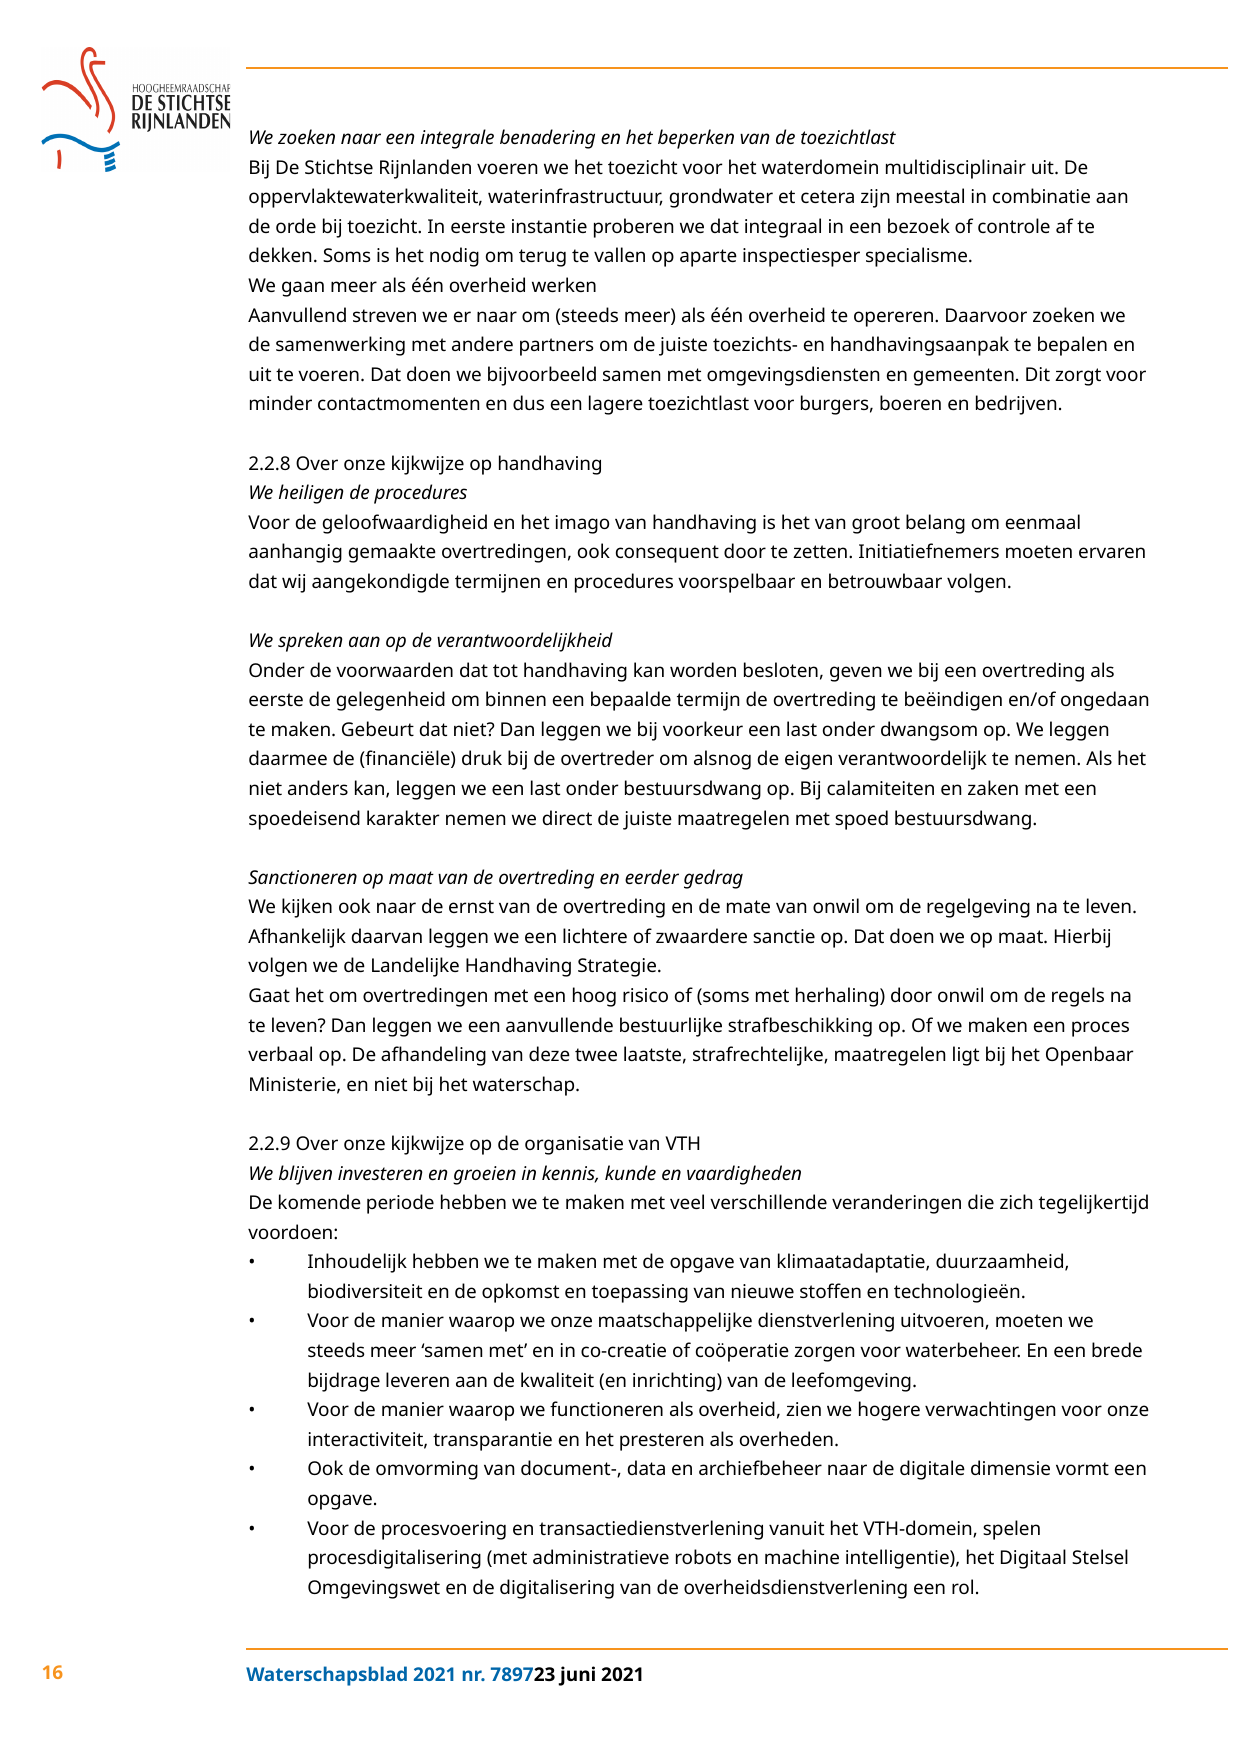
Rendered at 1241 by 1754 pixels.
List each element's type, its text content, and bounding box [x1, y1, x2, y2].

text Gaat het om overtredingen met een hoog risico of (soms met herhaling) door onwil om de regels na te leven? Dan leggen we een aanvullende bestuurlijke strafbeschikking op. Of we maken een proces verbaal op. De afhandeling van deze twee laatste, strafrechtelijke, maatregelen ligt bij het Openbaar Ministerie, en niet bij het waterschap. [248, 982, 1152, 1097]
text We spreken aan op de verantwoordelijkheid [248, 627, 1152, 653]
text We kijken ook naar de ernst van de overtreding en de mate van onwil om de regelgeving na te leven. Afhankelijk daarvan leggen we een lichtere of zwaardere sanctie op. Dat doen we op maat. Hierbij volgen we de Landelijke Handhaving Strategie. [248, 893, 1152, 978]
text 2.2.8 Over onze kijkwijze op handhaving [248, 450, 1152, 476]
list Voor de manier waarop we functioneren als overheid, zien we hogere verwachtingen voor onze interactiviteit, transparantie en het presteren als overheden. [248, 1396, 1152, 1452]
list Ook de omvorming van document-, data en archiefbeheer naar de digitale dimensie vormt een opgave. [248, 1456, 1152, 1511]
list Inhoudelijk hebben we te maken met de opgave van klimaatadaptatie, duurzaamheid, biodiversiteit en de opkomst en toepassing van nieuwe stoffen en technologieën. [248, 1248, 1152, 1304]
text Voor de geloofwaardigheid en het imago van handhaving is het van groot belang om eenmaal aanhangig gemaakte overtredingen, ook consequent door te zetten. Initiatiefnemers moeten ervaren dat wij aangekondigde termijnen en procedures voorspelbaar en betrouwbaar volgen. [248, 509, 1152, 594]
text 2.2.9 Over onze kijkwijze op de organisatie van VTH [248, 1130, 1152, 1156]
text We gaan meer als één overheid werken [248, 272, 1152, 298]
text De komende periode hebben we te maken met veel verschillende veranderingen die zich tegelijkertijd voordoen: [248, 1189, 1152, 1245]
picture [41, 47, 231, 172]
text Aanvullend streven we er naar om (steeds meer) als één overheid te opereren. Daarvoor zoeken we de samenwerking met andere partners om de juiste toezichts- en handhavingsaanpak te bepalen en uit te voeren. Dat doen we bijvoorbeeld samen met omgevingsdiensten en gemeenten. Dit zorgt voor minder contactmomenten en dus een lagere toezichtlast voor burgers, boeren en bedrijven. [248, 302, 1152, 416]
text We heiligen de procedures [248, 479, 1152, 505]
text Sanctioneren op maat van de overtreding en eerder gedrag [248, 864, 1152, 890]
text We blijven investeren en groeien in kennis, kunde en vaardigheden [248, 1160, 1152, 1186]
list Voor de manier waarop we onze maatschappelijke dienstverlening uitvoeren, moeten we steeds meer ‘samen met’ en in co-creatie of coöperatie zorgen voor waterbeheer. En een brede bijdrage leveren aan de kwaliteit (en inrichting) van de leefomgeving. [248, 1308, 1152, 1393]
text We zoeken naar een integrale benadering en het beperken van de toezichtlast [248, 124, 1152, 150]
list Voor de procesvoering en transactiedienstverlening vanuit het VTH-domein, spelen procesdigitalisering (met administratieve robots en machine intelligentie), het Digitaal Stelsel Omgevingswet en de digitalisering van de overheidsdienstverlening een rol. [248, 1515, 1152, 1600]
text Onder de voorwaarden dat tot handhaving kan worden besloten, geven we bij een overtreding als eerste de gelegenheid om binnen een bepaalde termijn de overtreding te beëindigen en/of ongedaan te maken. Gebeurt dat niet? Dan leggen we bij voorkeur een last onder dwangsom op. We leggen daarmee de (financiële) druk bij de overtreder om alsnog de eigen verantwoordelijk te nemen. Als het niet anders kan, leggen we een last onder bestuursdwang op. Bij calamiteiten en zaken met een spoedeisend karakter nemen we direct de juiste maatregelen met spoed bestuursdwang. [248, 657, 1152, 831]
text Bij De Stichtse Rijnlanden voeren we het toezicht voor het waterdomein multidisciplinair uit. De oppervlaktewaterkwaliteit, waterinfrastructuur, grondwater et cetera zijn meestal in combinatie aan de orde bij toezicht. In eerste instantie proberen we dat integraal in een bezoek of controle af te dekken. Soms is het nodig om terug te vallen op aparte inspectiesper specialisme. [248, 154, 1152, 268]
